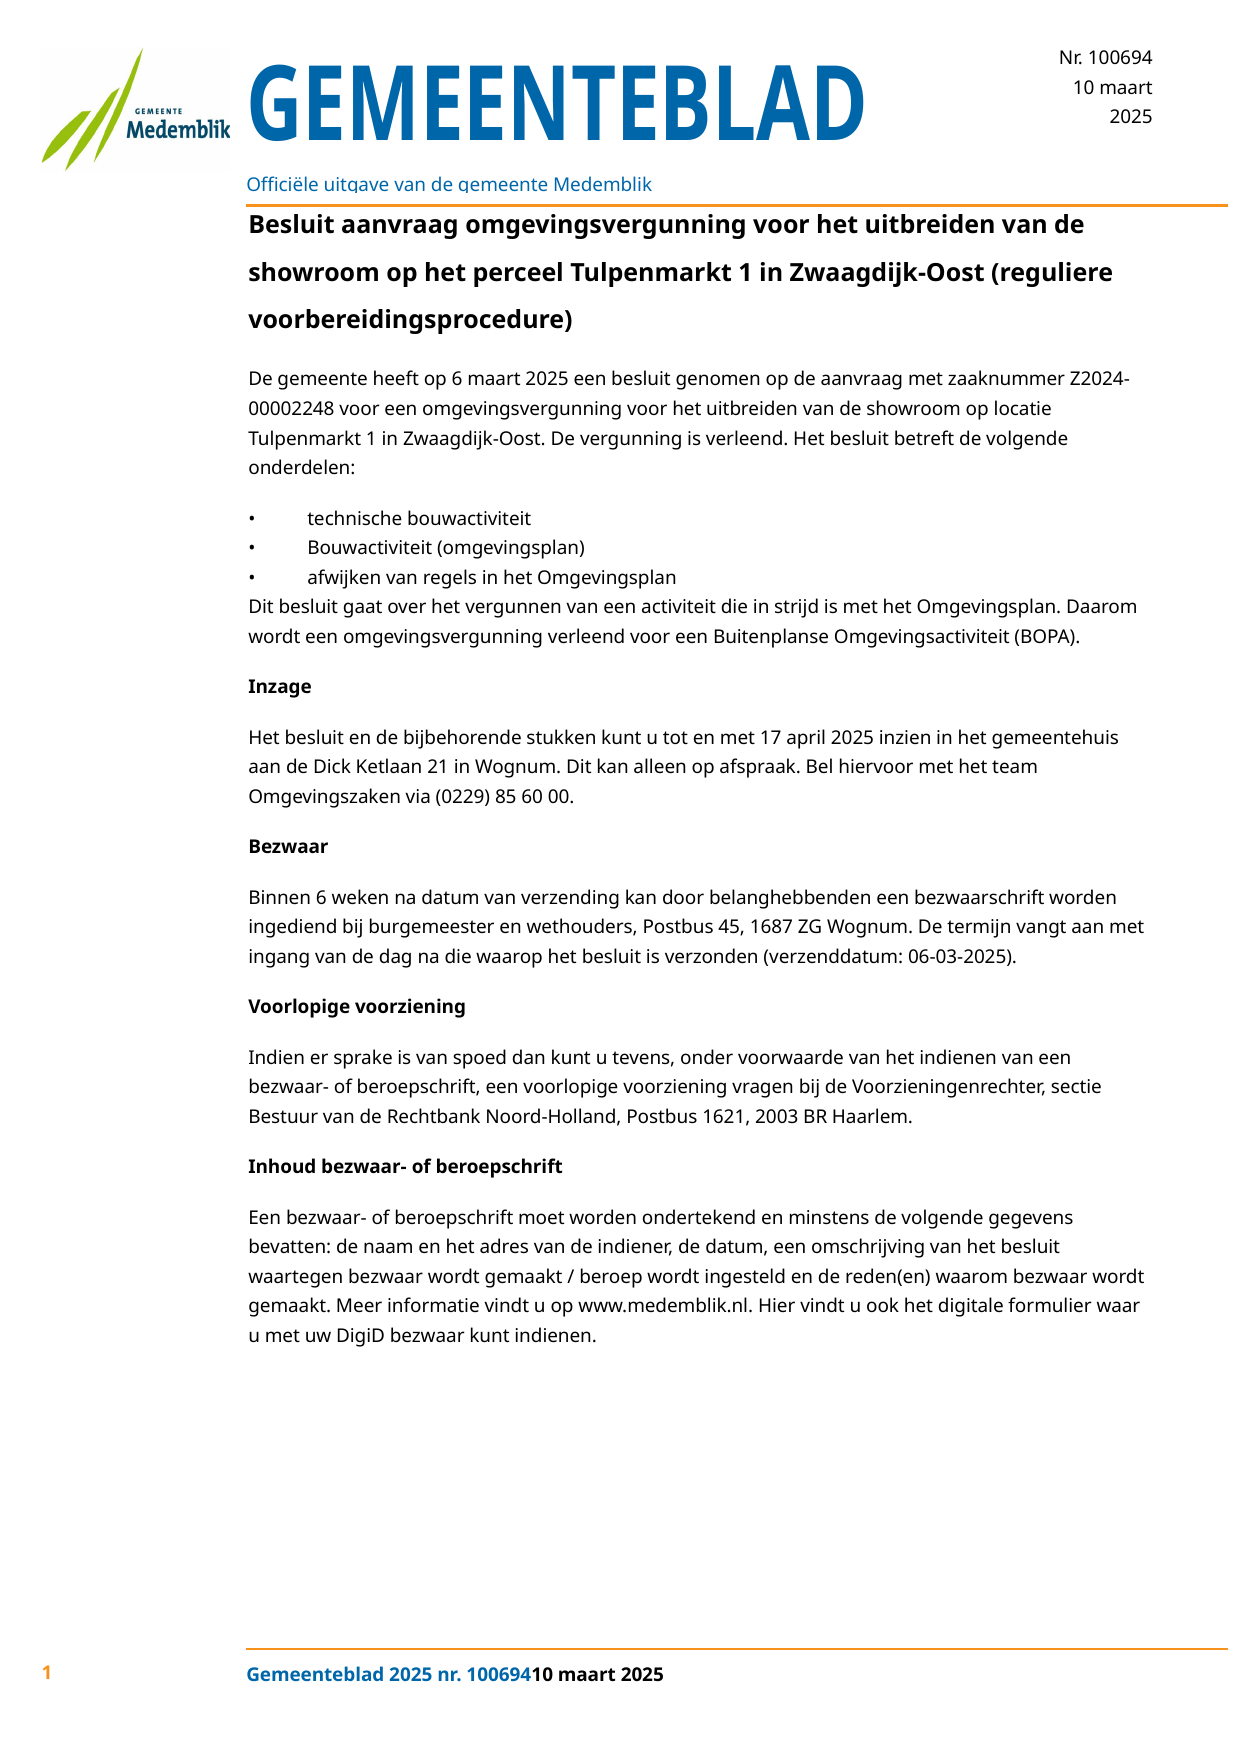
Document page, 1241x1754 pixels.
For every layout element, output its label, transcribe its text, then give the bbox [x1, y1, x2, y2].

text Inzage [248, 673, 1152, 699]
list Bouwactiviteit (omgevingsplan) [248, 534, 1152, 560]
text Besluit aanvraag omgevingsvergunning voor het uitbreiden van de showroom op het perceel Tulpenmarkt 1 in Zwaagdijk-Oost (reguliere voorbereidingsprocedure) [248, 207, 1152, 336]
text Binnen 6 weken na datum van verzending kan door belanghebbenden een bezwaarschrift worden ingediend bij burgemeester en wethouders, Postbus 45, 1687 ZG Wognum. De termijn vangt aan met ingang van de dag na die waarop het besluit is verzonden (verzenddatum: 06-03-2025). [248, 884, 1152, 969]
text Bezwaar [248, 833, 1152, 859]
list technische bouwactiviteit [248, 505, 1152, 530]
text De gemeente heeft op 6 maart 2025 een besluit genomen op de aanvraag met zaaknummer Z2024-00002248 voor een omgevingsvergunning voor het uitbreiden van de showroom op locatie Tulpenmarkt 1 in Zwaagdijk-Oost. De vergunning is verleend. Het besluit betreft de volgende onderdelen: [248, 366, 1152, 480]
list afwijken van regels in het Omgevingsplan [248, 564, 1152, 589]
text Een bezwaar- of beroepschrift moet worden ondertekend en minstens de volgende gegevens bevatten: de naam en het adres van de indiener, de datum, een omschrijving van het besluit waartegen bezwaar wordt gemaakt / beroep wordt ingesteld en de reden(en) waarom bezwaar wordt gemaakt. Meer informatie vindt u op www.medemblik.nl. Hier vindt u ook het digitale formulier waar u met uw DigiD bezwaar kunt indienen. [248, 1204, 1152, 1348]
text Dit besluit gaat over het vergunnen van een activiteit die in strijd is met het Omgevingsplan. Daarom wordt een omgevingsvergunning verleend voor een Buitenplanse Omgevingsactiviteit (BOPA). [248, 593, 1152, 649]
text Inhoud bezwaar- of beroepschrift [248, 1153, 1152, 1179]
text Voorlopige voorziening [248, 993, 1152, 1019]
text Indien er sprake is van spoed dan kunt u tevens, onder voorwaarde van het indienen van een bezwaar- of beroepschrift, een voorlopige voorziening vragen bij de Voorzieningenrechter, sectie Bestuur van de Rechtbank Noord-Holland, Postbus 1621, 2003 BR Haarlem. [248, 1044, 1152, 1129]
picture [41, 47, 231, 172]
text Het besluit en de bijbehorende stukken kunt u tot en met 17 april 2025 inzien in het gemeentehuis aan de Dick Ketlaan 21 in Wognum. Dit kan alleen op afspraak. Bel hiervoor met het team Omgevingszaken via (0229) 85 60 00. [248, 724, 1152, 809]
